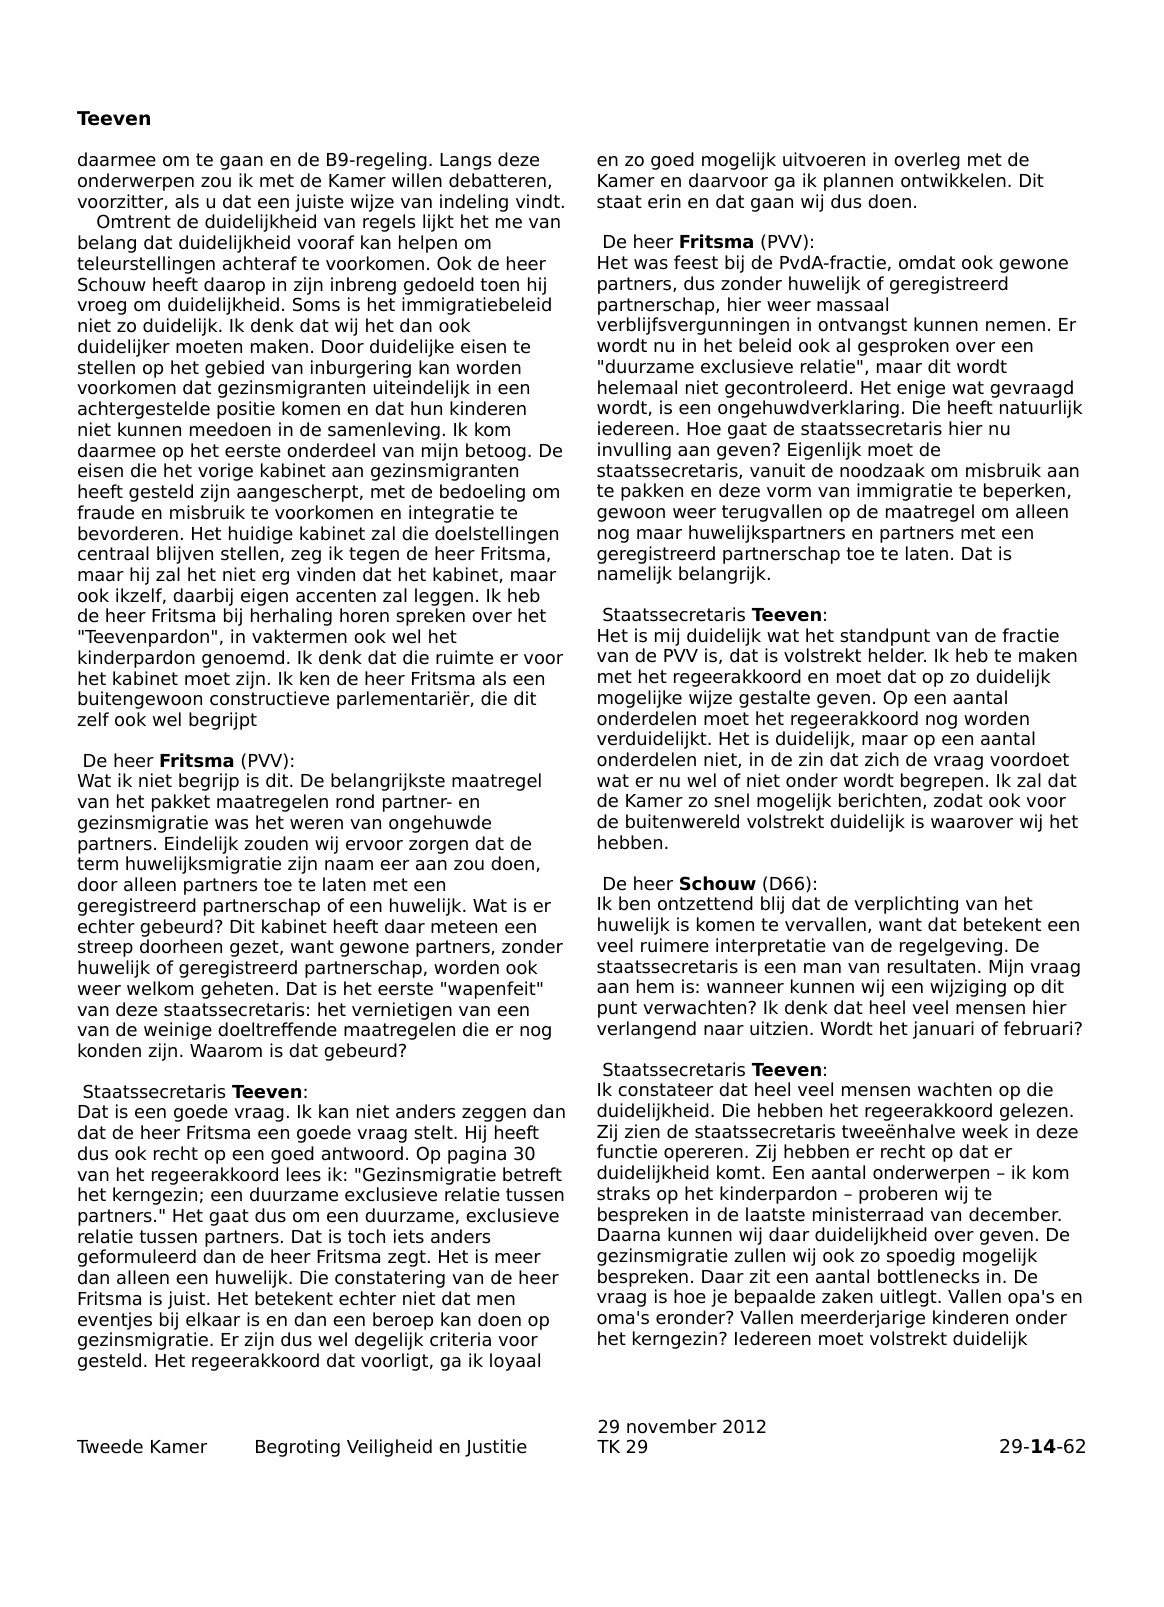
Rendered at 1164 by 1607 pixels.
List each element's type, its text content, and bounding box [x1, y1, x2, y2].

text daarmee om te gaan en de B9-regeling. Langs deze onderwerpen zou ik met de Kamer willen debatteren, voorzitter, als u dat een juiste wijze van indeling vindt. [77, 150, 567, 212]
text Wat ik niet begrijp is dit. De belangrijkste maatregel van het pakket maatregelen rond partner- en gezinsmigratie was het weren van ongehuwde partners. Eindelijk zouden wij ervoor zorgen dat de term huwelijksmigratie zijn naam eer aan zou doen, door alleen partners toe te laten met een geregistreerd partnerschap of een huwelijk. Wat is er echter gebeurd? Dit kabinet heeft daar meteen een streep doorheen gezet, want gewone partners, zonder huwelijk of geregistreerd partnerschap, worden ook weer welkom geheten. Dat is het eerste "wapenfeit" van deze staatssecretaris: het vernietigen van een van de weinige doeltreffende maatregelen die er nog konden zijn. Waarom is dat gebeurd? [77, 771, 567, 1062]
text Ik ben ontzettend blij dat de verplichting van het huwelijk is komen te vervallen, want dat betekent een veel ruimere interpretatie van de regelgeving. De staatssecretaris is een man van resultaten. Mijn vraag aan hem is: wanneer kunnen wij een wijziging op dit punt verwachten? Ik denk dat heel veel mensen hier verlangend naar uitzien. Wordt het januari of februari? [596, 894, 1087, 1039]
text Dat is een goede vraag. Ik kan niet anders zeggen dan dat de heer Fritsma een goede vraag stelt. Hij heeft dus ook recht op een goed antwoord. Op pagina 30 van het regeerakkoord lees ik: "Gezinsmigratie betreft het kerngezin; een duurzame exclusieve relatie tussen partners." Het gaat dus om een duurzame, exclusieve relatie tussen partners. Dat is toch iets anders geformuleerd dan de heer Fritsma zegt. Het is meer dan alleen een huwelijk. Die constatering van de heer Fritsma is juist. Het betekent echter niet dat men eventjes bij elkaar is en dan een beroep kan doen op gezinsmigratie. Er zijn dus wel degelijk criteria voor gesteld. Het regeerakkoord dat voorligt, ga ik loyaal [77, 1102, 567, 1372]
text Omtrent de duidelijkheid van regels lijkt het me van belang dat duidelijkheid vooraf kan helpen om teleurstellingen achteraf te voorkomen. Ook de heer Schouw heeft daarop in zijn inbreng gedoeld toen hij vroeg om duidelijkheid. Soms is het immigratiebeleid niet zo duidelijk. Ik denk dat wij het dan ook duidelijker moeten maken. Door duidelijke eisen te stellen op het gebied van inburgering kan worden voorkomen dat gezinsmigranten uiteindelijk in een achtergestelde positie komen en dat hun kinderen niet kunnen meedoen in de samenleving. Ik kom daarmee op het eerste onderdeel van mijn betoog. De eisen die het vorige kabinet aan gezinsmigranten heeft gesteld zijn aangescherpt, met de bedoeling om fraude en misbruik te voorkomen en integratie te bevorderen. Het huidige kabinet zal die doelstellingen centraal blijven stellen, zeg ik tegen de heer Fritsma, maar hij zal het niet erg vinden dat het kabinet, maar ook ikzelf, daarbij eigen accenten zal leggen. Ik heb de heer Fritsma bij herhaling horen spreken over het "Teevenpardon", in vaktermen ook wel het kinderpardon genoemd. Ik denk dat die ruimte er voor het kabinet moet zijn. Ik ken de heer Fritsma als een buitengewoon constructieve parlementariër, die dit zelf ook wel begrijpt [77, 212, 567, 731]
text Staatssecretaris Teeven: [596, 605, 1087, 626]
text De heer Fritsma (PVV): [596, 232, 1087, 253]
text De heer Schouw (D66): [596, 873, 1087, 894]
text Staatssecretaris Teeven: [596, 1059, 1087, 1080]
text Ik constateer dat heel veel mensen wachten op die duidelijkheid. Die hebben het regeerakkoord gelezen. Zij zien de staatssecretaris tweeënhalve week in deze functie opereren. Zij hebben er recht op dat er duidelijkheid komt. Een aantal onderwerpen – ik kom straks op het kinderpardon – proberen wij te bespreken in de laatste ministerraad van december. Daarna kunnen wij daar duidelijkheid over geven. De gezinsmigratie zullen wij ook zo spoedig mogelijk bespreken. Daar zit een aantal bottlenecks in. De vraag is hoe je bepaalde zaken uitlegt. Vallen opa's en oma's eronder? Vallen meerderjarige kinderen onder het kerngezin? Iedereen moet volstrekt duidelijk [596, 1080, 1087, 1349]
text Het was feest bij de PvdA-fractie, omdat ook gewone partners, dus zonder huwelijk of geregistreerd partnerschap, hier weer massaal verblijfsvergunningen in ontvangst kunnen nemen. Er wordt nu in het beleid ook al gesproken over een "duurzame exclusieve relatie", maar dit wordt helemaal niet gecontroleerd. Het enige wat gevraagd wordt, is een ongehuwdverklaring. Die heeft natuurlijk iedereen. Hoe gaat de staatssecretaris hier nu invulling aan geven? Eigenlijk moet de staatssecretaris, vanuit de noodzaak om misbruik aan te pakken en deze vorm van immigratie te beperken, gewoon weer terugvallen op de maatregel om alleen nog maar huwelijkspartners en partners met een geregistreerd partnerschap toe te laten. Dat is namelijk belangrijk. [596, 253, 1087, 585]
text en zo goed mogelijk uitvoeren in overleg met de Kamer en daarvoor ga ik plannen ontwikkelen. Dit staat erin en dat gaan wij dus doen. [596, 150, 1087, 212]
text De heer Fritsma (PVV): [77, 751, 567, 771]
text Het is mij duidelijk wat het standpunt van de fractie van de PVV is, dat is volstrekt helder. Ik heb te maken met het regeerakkoord en moet dat op zo duidelijk mogelijke wijze gestalte geven. Op een aantal onderdelen moet het regeerakkoord nog worden verduidelijkt. Het is duidelijk, maar op een aantal onderdelen niet, in de zin dat zich de vraag voordoet wat er nu wel of niet onder wordt begrepen. Ik zal dat de Kamer zo snel mogelijk berichten, zodat ook voor de buitenwereld volstrekt duidelijk is waarover wij het hebben. [596, 626, 1087, 853]
text Staatssecretaris Teeven: [77, 1082, 567, 1102]
